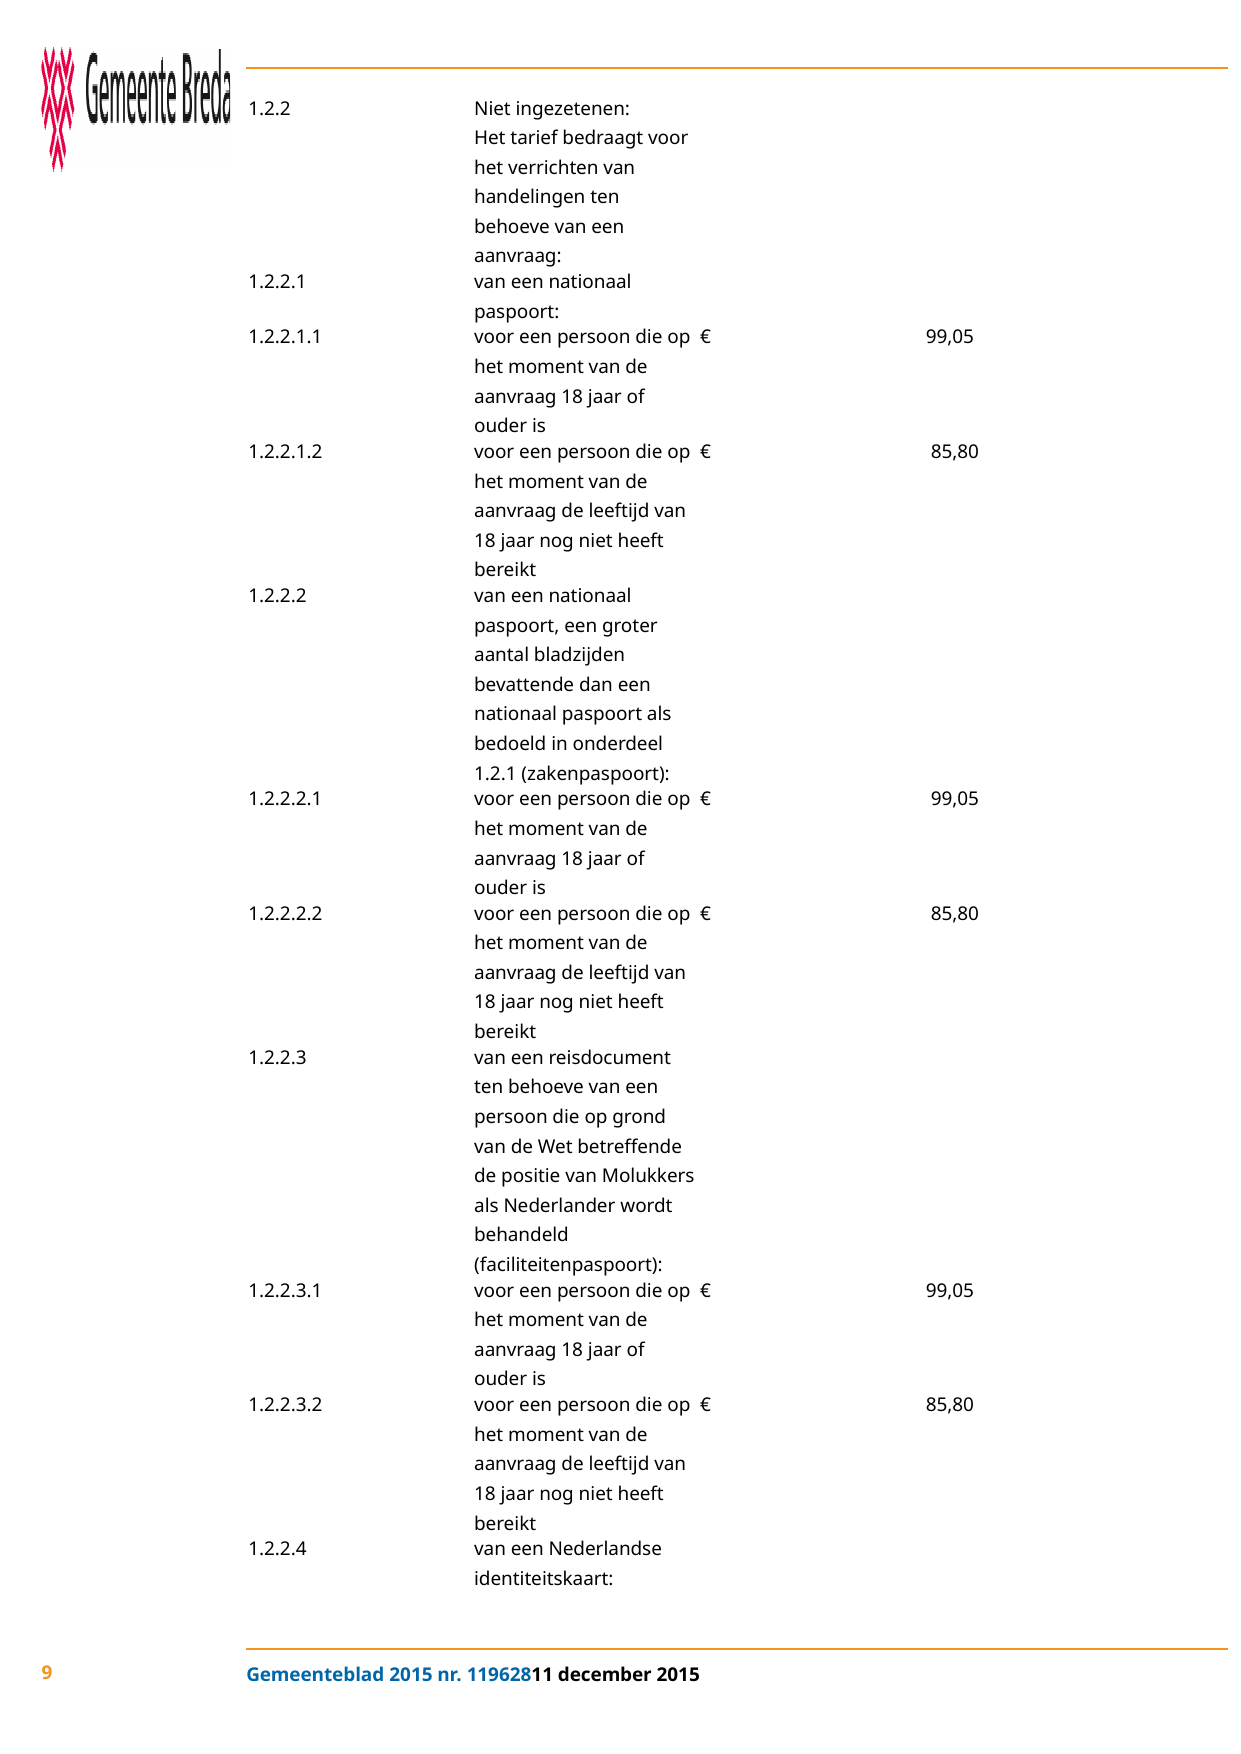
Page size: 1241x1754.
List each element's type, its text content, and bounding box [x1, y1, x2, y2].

table_cell 1.2.2.1.1 [248, 324, 474, 438]
table_cell voor een persoon die op het moment van de aanvraag de leeftijd van 18 jaar nog niet heeft bereikt [474, 1391, 700, 1535]
table_cell 1.2.2.2.1 [248, 786, 474, 900]
table_cell [926, 269, 1152, 324]
table_cell 1.2.2 [248, 95, 474, 268]
table_cell voor een persoon die op het moment van de aanvraag de leeftijd van 18 jaar nog niet heeft bereikt [474, 438, 700, 582]
table_cell 99,05 [926, 1277, 1152, 1391]
table_cell 1.2.2.2 [248, 582, 474, 786]
table_cell 99,05 [926, 324, 1152, 438]
table_cell van een Nederlandse identiteitskaart: [474, 1535, 700, 1591]
table_cell [700, 1535, 926, 1591]
table_cell voor een persoon die op het moment van de aanvraag 18 jaar of ouder is [474, 1277, 700, 1391]
table_cell € [700, 1391, 926, 1535]
table_cell [700, 269, 926, 324]
table_cell 85,80 [926, 438, 1152, 582]
table_cell Niet ingezetenen: Het tarief bedraagt voor het verrichten van handelingen ten behoeve van een aanvraag: [474, 95, 700, 268]
table_cell 1.2.2.3.1 [248, 1277, 474, 1391]
picture [41, 47, 231, 172]
table_cell € [700, 438, 926, 582]
table_cell 1.2.2.1.2 [248, 438, 474, 582]
table_cell [926, 1535, 1152, 1591]
table_cell van een nationaal paspoort, een groter aantal bladzijden bevattende dan een nationaal paspoort als bedoeld in onderdeel 1.2.1 (zakenpaspoort): [474, 582, 700, 786]
table_cell van een nationaal paspoort: [474, 269, 700, 324]
table_cell 99,05 [926, 786, 1152, 900]
table_cell voor een persoon die op het moment van de aanvraag de leeftijd van 18 jaar nog niet heeft bereikt [474, 900, 700, 1044]
table_cell voor een persoon die op het moment van de aanvraag 18 jaar of ouder is [474, 786, 700, 900]
table_cell € [700, 900, 926, 1044]
table_cell € [700, 786, 926, 900]
table_cell [926, 95, 1152, 268]
table_cell [926, 1044, 1152, 1277]
table_cell 1.2.2.1 [248, 269, 474, 324]
table_cell 85,80 [926, 900, 1152, 1044]
table_cell voor een persoon die op het moment van de aanvraag 18 jaar of ouder is [474, 324, 700, 438]
table_cell 1.2.2.3.2 [248, 1391, 474, 1535]
table_cell € [700, 1277, 926, 1391]
table_cell € [700, 324, 926, 438]
table_cell 85,80 [926, 1391, 1152, 1535]
table_cell [926, 582, 1152, 786]
table_cell [700, 582, 926, 786]
table_cell 1.2.2.4 [248, 1535, 474, 1591]
table_cell van een reisdocument ten behoeve van een persoon die op grond van de Wet betreffende de positie van Molukkers als Nederlander wordt behandeld (faciliteitenpaspoort): [474, 1044, 700, 1277]
table_cell 1.2.2.3 [248, 1044, 474, 1277]
table_cell [700, 1044, 926, 1277]
table_cell 1.2.2.2.2 [248, 900, 474, 1044]
table_cell [700, 95, 926, 268]
